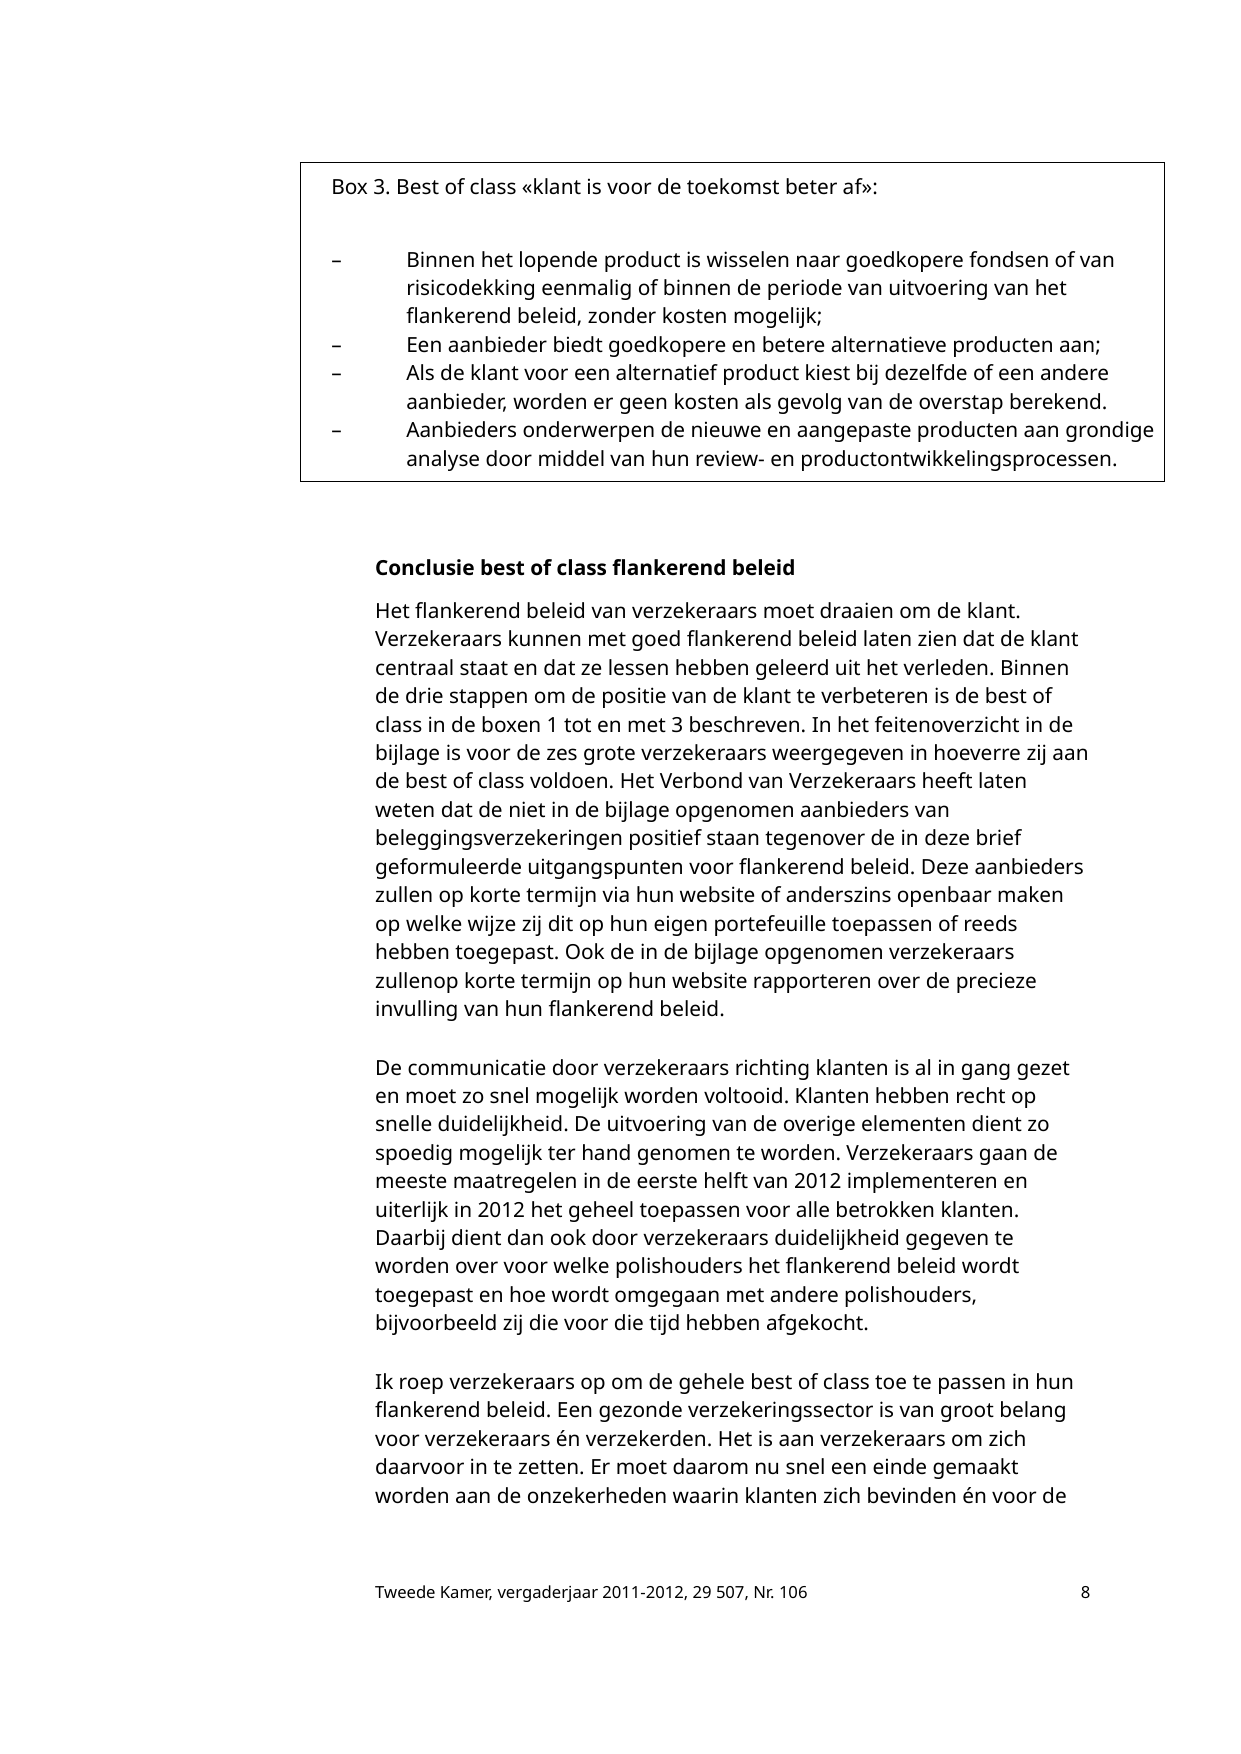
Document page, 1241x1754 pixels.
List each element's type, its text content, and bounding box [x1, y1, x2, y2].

text De communicatie door verzekeraars richting klanten is al in gang gezet en moet zo snel mogelijk worden voltooid. Klanten hebben recht op snelle duidelijkheid. De uitvoering van de overige elementen dient zo spoedig mogelijk ter hand genomen te worden. Verzekeraars gaan de meeste maatregelen in de eerste helft van 2012 implementeren en uiterlijk in 2012 het geheel toepassen voor alle betrokken klanten. Daarbij dient dan ook door verzekeraars duidelijkheid gegeven te worden over voor welke polishouders het flankerend beleid wordt toegepast en hoe wordt omgegaan met andere polishouders, bijvoorbeeld zij die voor die tijd hebben afgekocht. [375, 1053, 1090, 1337]
text Ik roep verzekeraars op om de gehele best of class toe te passen in hun flankerend beleid. Een gezonde verzekeringssector is van groot belang voor verzekeraars én verzekerden. Het is aan verzekeraars om zich daarvoor in te zetten. Er moet daarom nu snel een einde gemaakt worden aan de onzekerheden waarin klanten zich bevinden én voor de [375, 1367, 1090, 1509]
subtitle Box 3. Best of class «klant is voor de toekomst beter af»: [331, 172, 1155, 200]
list Binnen het lopende product is wisselen naar goedkopere fondsen of van risicodekking eenmalig of binnen de periode van uitvoering van het flankerend beleid, zonder kosten mogelijk; [331, 245, 1155, 330]
text Conclusie best of class flankerend beleid [375, 553, 1090, 581]
list Een aanbieder biedt goedkopere en betere alternatieve producten aan; [331, 330, 1155, 358]
text Het flankerend beleid van verzekeraars moet draaien om de klant. Verzekeraars kunnen met goed flankerend beleid laten zien dat de klant centraal staat en dat ze lessen hebben geleerd uit het verleden. Binnen de drie stappen om de positie van de klant te verbeteren is de best of class in de boxen 1 tot en met 3 beschreven. In het feitenoverzicht in de bijlage is voor de zes grote verzekeraars weergegeven in hoeverre zij aan de best of class voldoen. Het Verbond van Verzekeraars heeft laten weten dat de niet in de bijlage opgenomen aanbieders van beleggingsverzekeringen positief staan tegenover de in deze brief geformuleerde uitgangspunten voor flankerend beleid. Deze aanbieders zullen op korte termijn via hun website of anderszins openbaar maken op welke wijze zij dit op hun eigen portefeuille toepassen of reeds hebben toegepast. Ook de in de bijlage opgenomen verzekeraars zullenop korte termijn op hun website rapporteren over de precieze invulling van hun flankerend beleid. [375, 596, 1090, 1023]
list Aanbieders onderwerpen de nieuwe en aangepaste producten aan grondige analyse door middel van hun review- en productontwikkelingsprocessen. [331, 415, 1155, 472]
list Als de klant voor een alternatief product kiest bij dezelfde of een andere aanbieder, worden er geen kosten als gevolg van de overstap berekend. [331, 358, 1155, 415]
